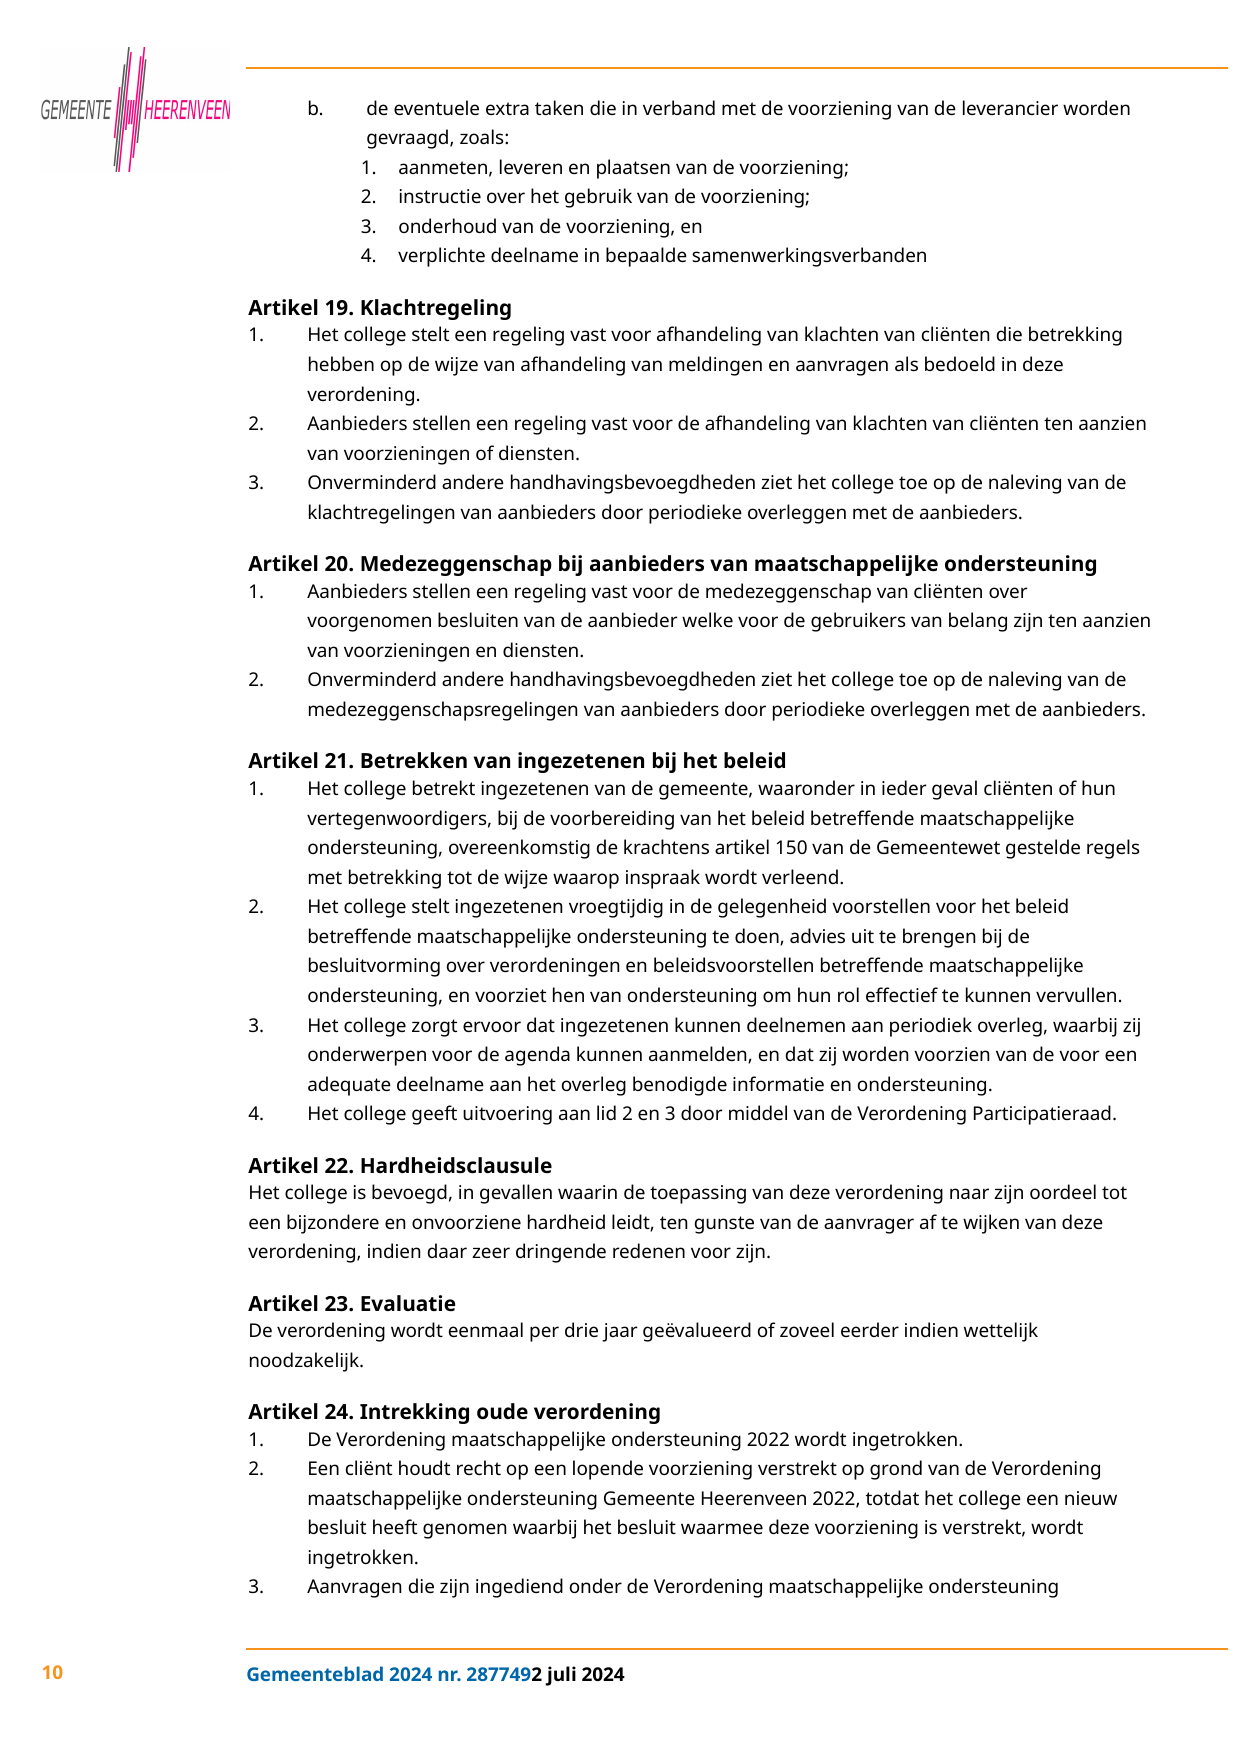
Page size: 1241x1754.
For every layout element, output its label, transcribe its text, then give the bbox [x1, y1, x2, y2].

list Het college zorgt ervoor dat ingezetenen kunnen deelnemen aan periodiek overleg, waarbij zij onderwerpen voor de agenda kunnen aanmelden, en dat zij worden voorzien van de voor een adequate deelname aan het overleg benodigde informatie en ondersteuning. [248, 1012, 1152, 1097]
list onderhoud van de voorziening, en [361, 213, 1152, 239]
list verplichte deelname in bepaalde samenwerkingsverbanden [361, 243, 1152, 268]
text Artikel 20. Medezeggenschap bij aanbieders van maatschappelijke ondersteuning [248, 549, 1152, 578]
list Onverminderd andere handhavingsbevoegdheden ziet het college toe op de naleving van de klachtregelingen van aanbieders door periodieke overleggen met de aanbieders. [248, 469, 1152, 525]
list Het college stelt ingezetenen vroegtijdig in de gelegenheid voorstellen voor het beleid betreffende maatschappelijke ondersteuning te doen, advies uit te brengen bij de besluitvorming over verordeningen en beleidsvoorstellen betreffende maatschappelijke ondersteuning, en voorziet hen van ondersteuning om hun rol effectief te kunnen vervullen. [248, 893, 1152, 1008]
list Het college stelt een regeling vast voor afhandeling van klachten van cliënten die betrekking hebben op de wijze van afhandeling van meldingen en aanvragen als bedoeld in deze verordening. [248, 322, 1152, 406]
list Het college geeft uitvoering aan lid 2 en 3 door middel van de Verordening Participatieraad. [248, 1101, 1152, 1126]
list Het college betrekt ingezetenen van de gemeente, waaronder in ieder geval cliënten of hun vertegenwoordigers, bij de voorbereiding van het beleid betreffende maatschappelijke ondersteuning, overeenkomstig de krachtens artikel 150 van de Gemeentewet gestelde regels met betrekking tot de wijze waarop inspraak wordt verleend. [248, 775, 1152, 889]
list Een cliënt houdt recht op een lopende voorziening verstrekt op grond van de Verordening maatschappelijke ondersteuning Gemeente Heerenveen 2022, totdat het college een nieuw besluit heeft genomen waarbij het besluit waarmee deze voorziening is verstrekt, wordt ingetrokken. [248, 1455, 1152, 1570]
list Aanbieders stellen een regeling vast voor de medezeggenschap van cliënten over voorgenomen besluiten van de aanbieder welke voor de gebruikers van belang zijn ten aanzien van voorzieningen en diensten. [248, 578, 1152, 663]
text Artikel 22. Hardheidsclausule [248, 1151, 1152, 1179]
text Het college is bevoegd, in gevallen waarin de toepassing van deze verordening naar zijn oordeel tot een bijzondere en onvoorziene hardheid leidt, ten gunste van de aanvrager af te wijken van deze verordening, indien daar zeer dringende redenen voor zijn. [248, 1179, 1152, 1264]
picture [41, 47, 231, 172]
text Artikel 19. Klachtregeling [248, 293, 1152, 322]
list aanmeten, leveren en plaatsen van de voorziening; [361, 154, 1152, 180]
list Aanbieders stellen een regeling vast voor de afhandeling van klachten van cliënten ten aanzien van voorzieningen of diensten. [248, 410, 1152, 466]
list de eventuele extra taken die in verband met de voorziening van de leverancier worden gevraagd, zoals: [307, 95, 1152, 150]
text Artikel 23. Evaluatie [248, 1289, 1152, 1317]
list De Verordening maatschappelijke ondersteuning 2022 wordt ingetrokken. [248, 1426, 1152, 1452]
text De verordening wordt eenmaal per drie jaar geëvalueerd of zoveel eerder indien wettelijk noodzakelijk. [248, 1317, 1152, 1373]
list Aanvragen die zijn ingediend onder de Verordening maatschappelijke ondersteuning [248, 1574, 1152, 1599]
list instructie over het gebruik van de voorziening; [361, 183, 1152, 209]
list Onverminderd andere handhavingsbevoegdheden ziet het college toe op de naleving van de medezeggenschapsregelingen van aanbieders door periodieke overleggen met de aanbieders. [248, 667, 1152, 722]
text Artikel 24. Intrekking oude verordening [248, 1397, 1152, 1426]
text Artikel 21. Betrekken van ingezetenen bij het beleid [248, 747, 1152, 775]
